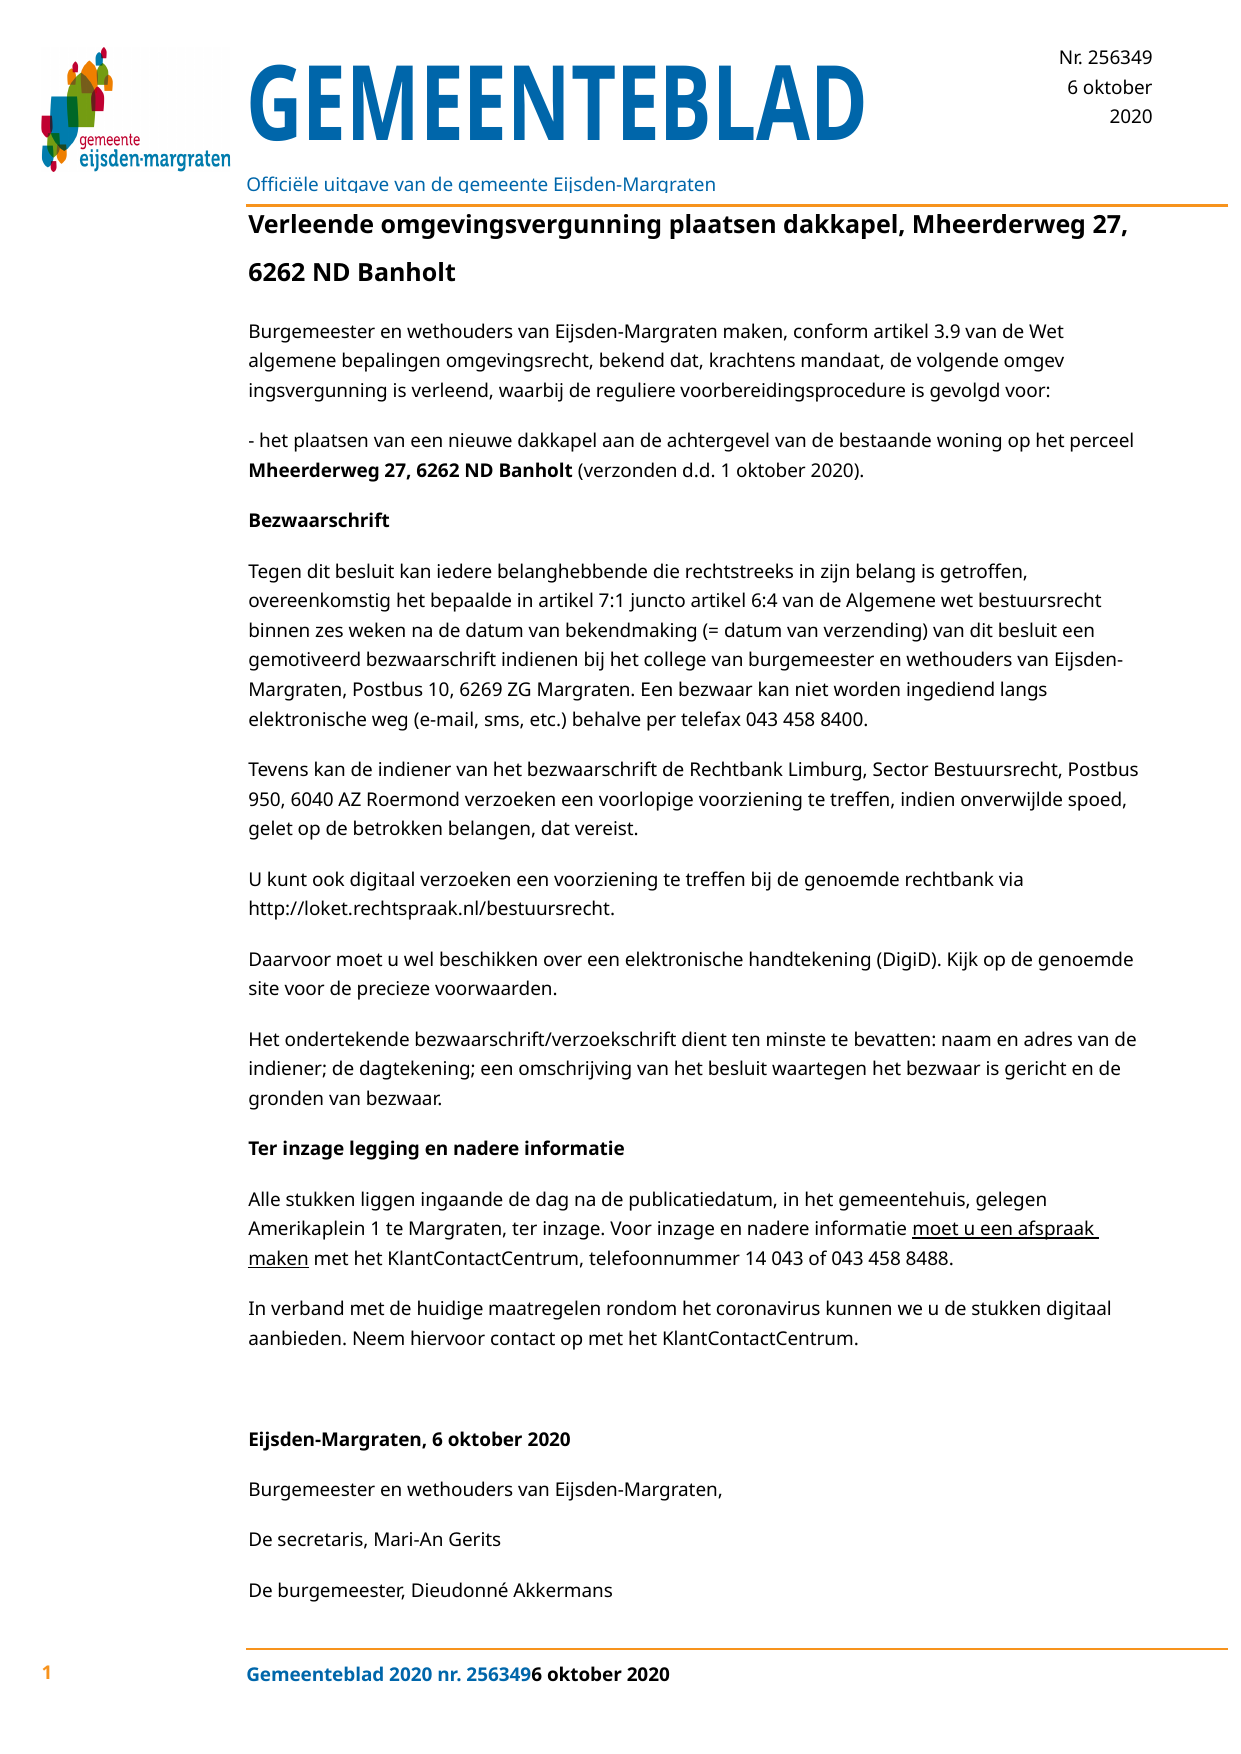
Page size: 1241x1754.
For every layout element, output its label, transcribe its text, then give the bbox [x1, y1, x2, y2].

text U kunt ook digitaal verzoeken een voorziening te treffen bij de genoemde rechtbank via http://loket.rechtspraak.nl/bestuursrecht. [248, 866, 1152, 921]
text Daarvoor moet u wel beschikken over een elektronische handtekening (DigiD). Kijk op de genoemde site voor de precieze voorwaarden. [248, 946, 1152, 1001]
text Alle stukken liggen ingaande de dag na de publicatiedatum, in het gemeentehuis, gelegen Amerikaplein 1 te Margraten, ter inzage. Voor inzage en nadere informatie moet u een afspraak maken met het KlantContactCentrum, telefoonnummer 14 043 of 043 458 8488. [248, 1186, 1152, 1271]
text Bezwaarschrift [248, 507, 1152, 533]
text - het plaatsen van een nieuwe dakkapel aan de achtergevel van de bestaande woning op het perceel Mheerderweg 27, 6262 ND Banholt (verzonden d.d. 1 oktober 2020). [248, 427, 1152, 483]
text Tevens kan de indiener van het bezwaarschrift de Rechtbank Limburg, Sector Bestuursrecht, Postbus 950, 6040 AZ Roermond verzoeken een voorlopige voorziening te treffen, indien onverwijlde spoed, gelet op de betrokken belangen, dat vereist. [248, 756, 1152, 841]
picture [41, 47, 231, 172]
text In verband met de huidige maatregelen rondom het coronavirus kunnen we u de stukken digitaal aanbieden. Neem hiervoor contact op met het KlantContactCentrum. [248, 1295, 1152, 1351]
text Tegen dit besluit kan iedere belanghebbende die rechtstreeks in zijn belang is getroffen, overeenkomstig het bepaalde in artikel 7:1 juncto artikel 6:4 van de Algemene wet bestuursrecht binnen zes weken na de datum van bekendmaking (= datum van verzending) van dit besluit een gemotiveerd bezwaarschrift indienen bij het college van burgemeester en wethouders van Eijsden-Margraten, Postbus 10, 6269 ZG Margraten. Een bezwaar kan niet worden ingediend langs elektronische weg (e-mail, sms, etc.) behalve per telefax 043 458 8400. [248, 558, 1152, 732]
text Verleende omgevingsvergunning plaatsen dakkapel, Mheerderweg 27, 6262 ND Banholt [248, 207, 1152, 288]
text Het ondertekende bezwaarschrift/verzoekschrift dient ten minste te bevatten: naam en adres van de indiener; de dagtekening; een omschrijving van het besluit waartegen het bezwaar is gericht en de gronden van bezwaar. [248, 1026, 1152, 1111]
text De secretaris, Mari-An Gerits [248, 1527, 1152, 1552]
text Burgemeester en wethouders van Eijsden-Margraten maken, conform artikel 3.9 van de Wet algemene bepalingen omgevingsrecht, bekend dat, krachtens mandaat, de volgende omgev ingsvergunning is verleend, waarbij de reguliere voorbereidingsprocedure is gevolgd voor: [248, 318, 1152, 403]
text Burgemeester en wethouders van Eijsden-Margraten, [248, 1476, 1152, 1502]
text Ter inzage legging en nadere informatie [248, 1135, 1152, 1161]
text Eijsden-Margraten, 6 oktober 2020 [248, 1426, 1152, 1452]
text De burgemeester, Dieudonné Akkermans [248, 1577, 1152, 1603]
